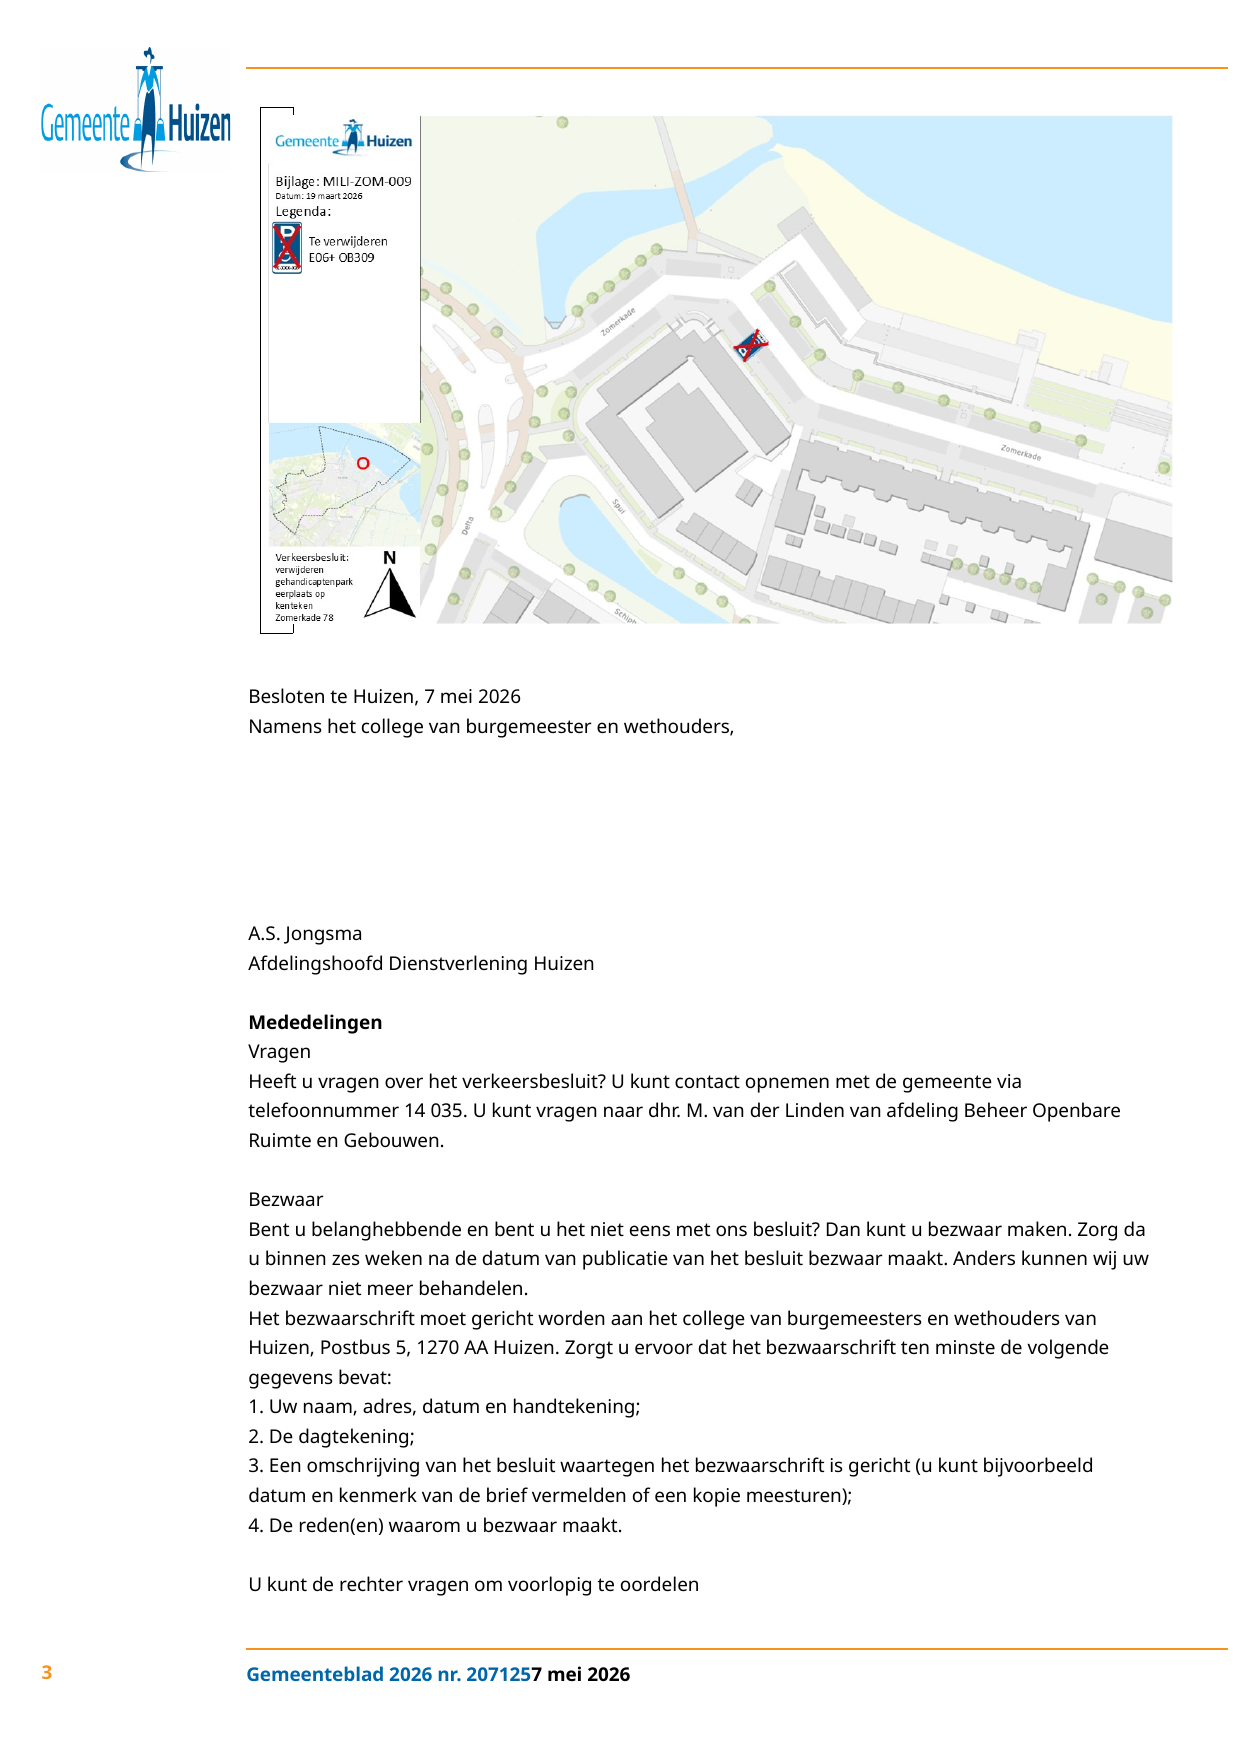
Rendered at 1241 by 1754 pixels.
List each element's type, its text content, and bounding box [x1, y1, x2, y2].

picture [268, 115, 1173, 624]
text 2. De dagtekening; [248, 1423, 1152, 1449]
text A.S. Jongsma [248, 920, 1152, 946]
text U kunt de rechter vragen om voorlopig te oordelen [248, 1571, 1152, 1597]
text 1. Uw naam, adres, datum en handtekening; [248, 1393, 1152, 1419]
text Vragen [248, 1038, 1152, 1064]
text Namens het college van burgemeester en wethouders, [248, 713, 1152, 739]
text Besloten te Huizen, 7 mei 2026 [248, 683, 1152, 709]
text Afdelingshoofd Dienstverlening Huizen [248, 950, 1152, 976]
text 3. Een omschrijving van het besluit waartegen het bezwaarschrift is gericht (u kunt bijvoorbeeld datum en kenmerk van de brief vermelden of een kopie meesturen); [248, 1453, 1152, 1508]
text Bent u belanghebbende en bent u het niet eens met ons besluit? Dan kunt u bezwaar maken. Zorg da u binnen zes weken na de datum van publicatie van het besluit bezwaar maakt. Anders kunnen wij uw bezwaar niet meer behandelen. [248, 1216, 1152, 1301]
text Het bezwaarschrift moet gericht worden aan het college van burgemeesters en wethouders van Huizen, Postbus 5, 1270 AA Huizen. Zorgt u ervoor dat het bezwaarschrift ten minste de volgende gegevens bevat: [248, 1305, 1152, 1390]
text 4. De reden(en) waarom u bezwaar maakt. [248, 1512, 1152, 1538]
text Bezwaar [248, 1186, 1152, 1212]
picture [41, 47, 231, 172]
text Heeft u vragen over het verkeersbesluit? U kunt contact opnemen met de gemeente via telefoonnummer 14 035. U kunt vragen naar dhr. M. van der Linden van afdeling Beheer Openbare Ruimte en Gebouwen. [248, 1068, 1152, 1153]
text Mededelingen [248, 1009, 1152, 1035]
